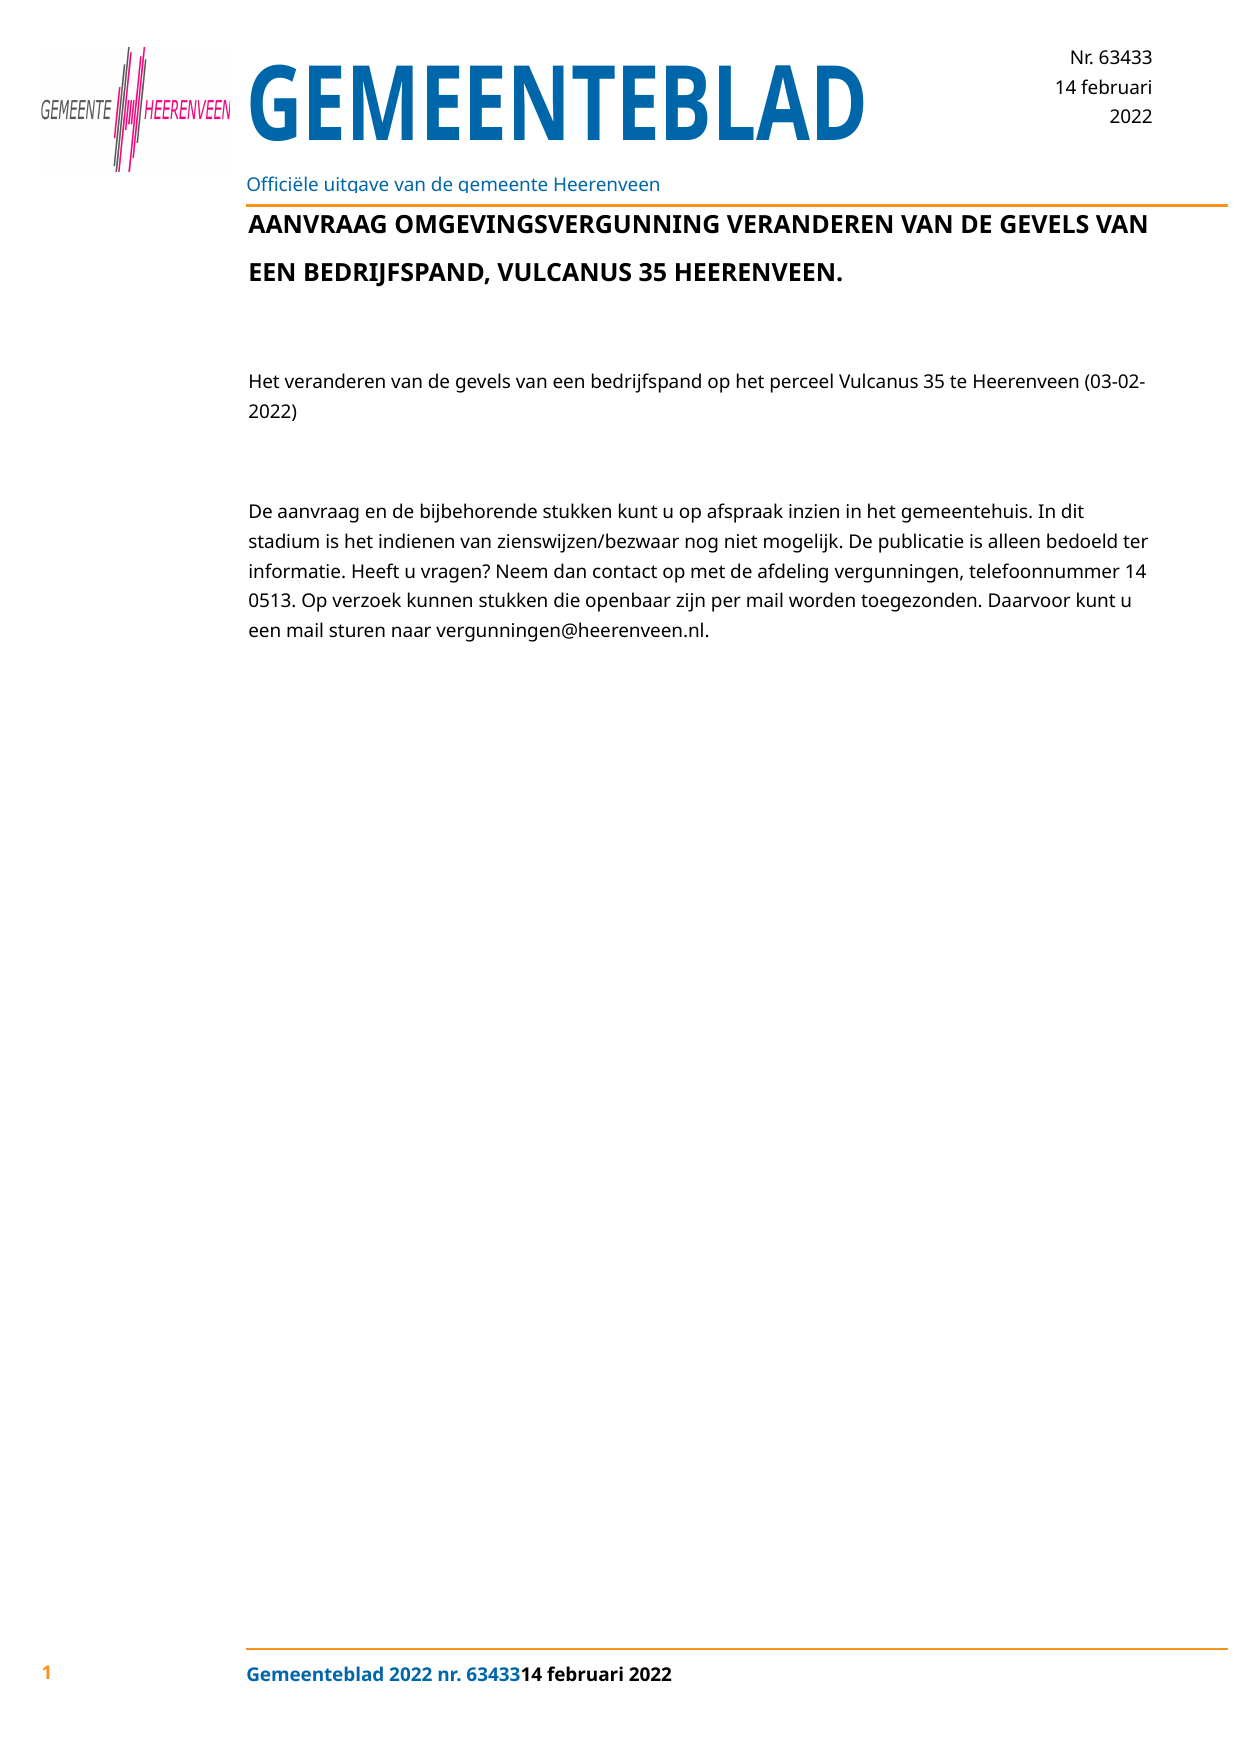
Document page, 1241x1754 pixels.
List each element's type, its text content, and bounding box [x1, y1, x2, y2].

text AANVRAAG OMGEVINGSVERGUNNING VERANDEREN VAN DE GEVELS VAN EEN BEDRIJFSPAND, VULCANUS 35 HEERENVEEN. [248, 207, 1152, 288]
picture [41, 47, 231, 172]
text De aanvraag en de bijbehorende stukken kunt u op afspraak inzien in het gemeentehuis. In dit stadium is het indienen van zienswijzen/bezwaar nog niet mogelijk. De publicatie is alleen bedoeld ter informatie. Heeft u vragen? Neem dan contact op met de afdeling vergunningen, telefoonnummer 14 0513. Op verzoek kunnen stukken die openbaar zijn per mail worden toegezonden. Daarvoor kunt u een mail sturen naar vergunningen@heerenveen.nl. [248, 499, 1152, 643]
text Het veranderen van de gevels van een bedrijfspand op het perceel Vulcanus 35 te Heerenveen (03-02-2022) [248, 368, 1152, 424]
